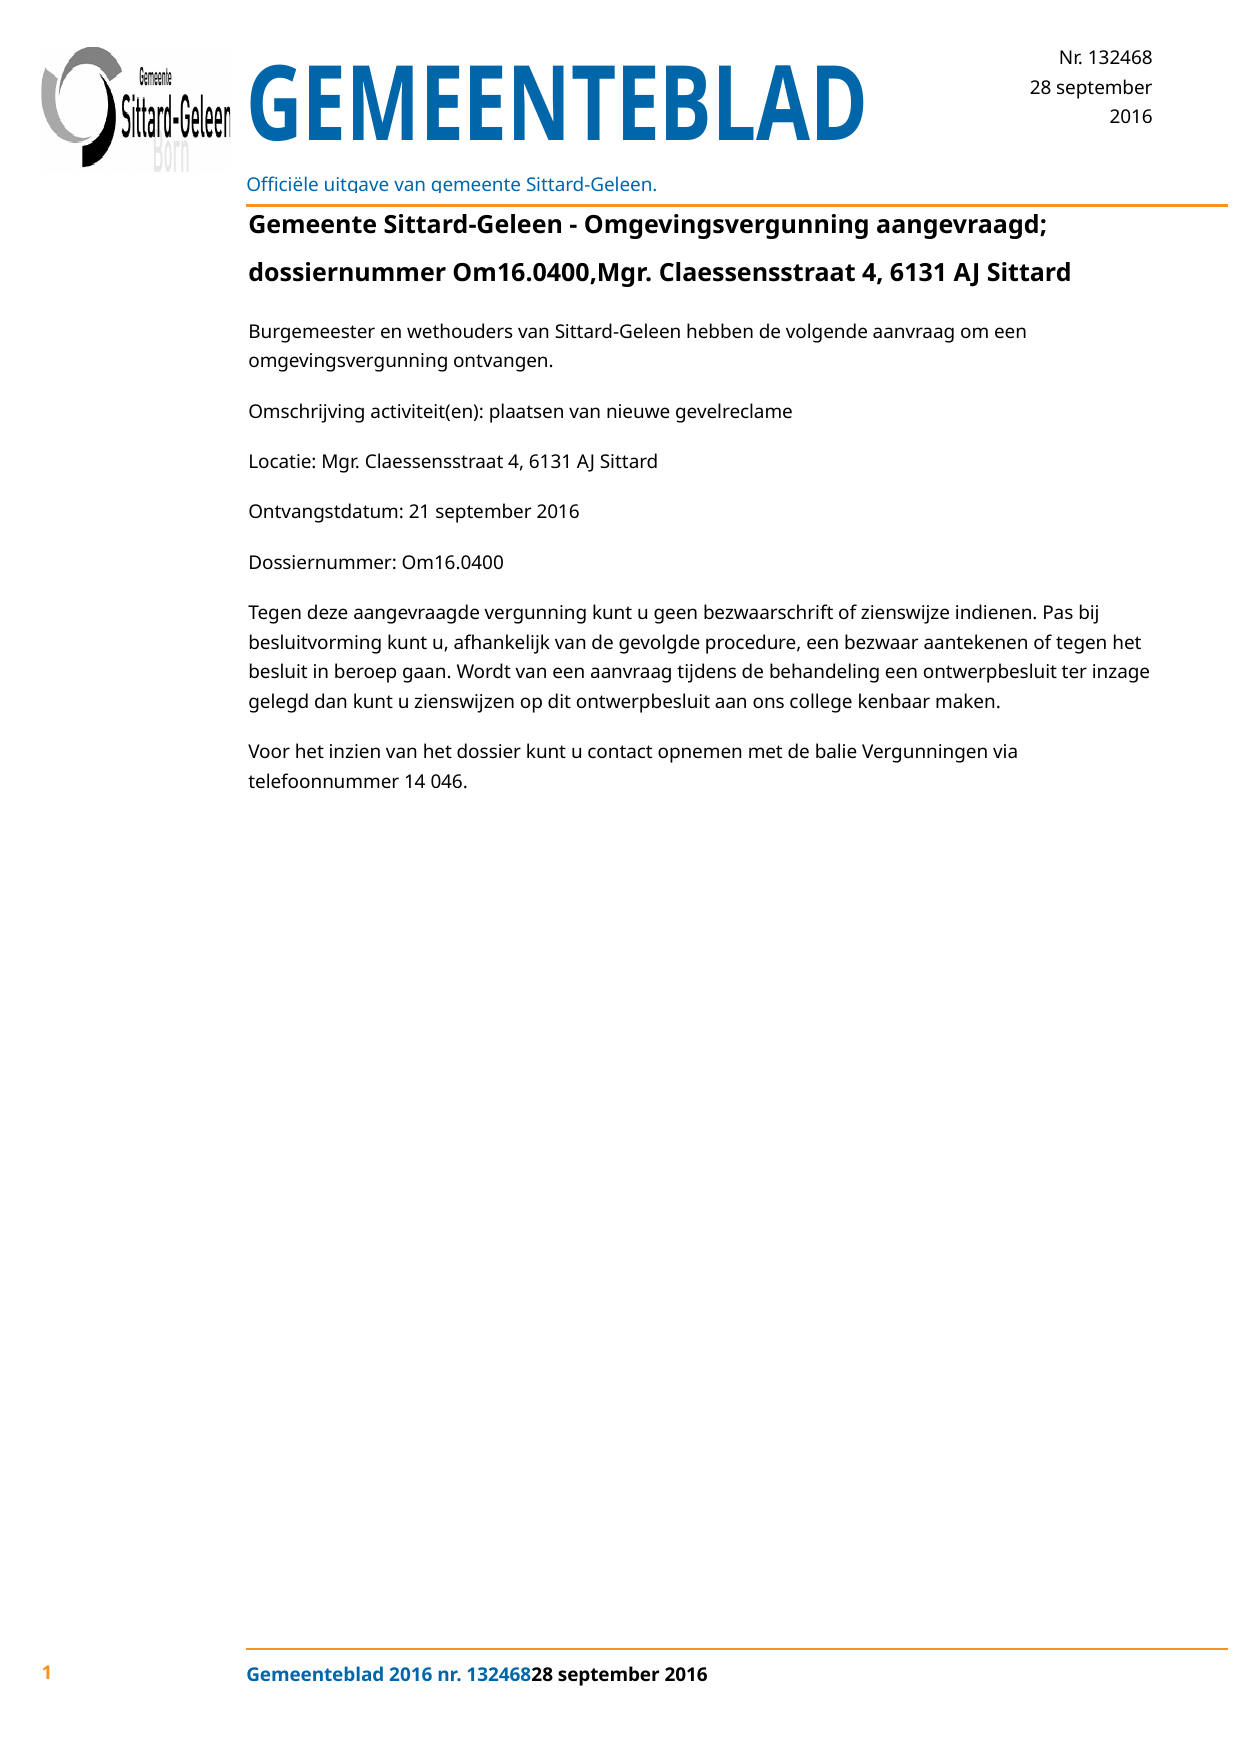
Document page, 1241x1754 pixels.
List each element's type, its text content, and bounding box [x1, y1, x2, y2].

text Gemeente Sittard-Geleen - Omgevingsvergunning aangevraagd; dossiernummer Om16.0400,Mgr. Claessensstraat 4, 6131 AJ Sittard [248, 207, 1152, 288]
text Voor het inzien van het dossier kunt u contact opnemen met de balie Vergunningen via telefoonnummer 14 046. [248, 739, 1152, 794]
text Omschrijving activiteit(en): plaatsen van nieuwe gevelreclame [248, 398, 1152, 424]
text Burgemeester en wethouders van Sittard-Geleen hebben de volgende aanvraag om een omgevingsvergunning ontvangen. [248, 318, 1152, 373]
text Dossiernummer: Om16.0400 [248, 549, 1152, 575]
picture [41, 47, 231, 172]
text Locatie: Mgr. Claessensstraat 4, 6131 AJ Sittard [248, 448, 1152, 474]
text Tegen deze aangevraagde vergunning kunt u geen bezwaarschrift of zienswijze indienen. Pas bij besluitvorming kunt u, afhankelijk van de gevolgde procedure, een bezwaar aantekenen of tegen het besluit in beroep gaan. Wordt van een aanvraag tijdens de behandeling een ontwerpbesluit ter inzage gelegd dan kunt u zienswijzen op dit ontwerpbesluit aan ons college kenbaar maken. [248, 599, 1152, 714]
text Ontvangstdatum: 21 september 2016 [248, 499, 1152, 524]
